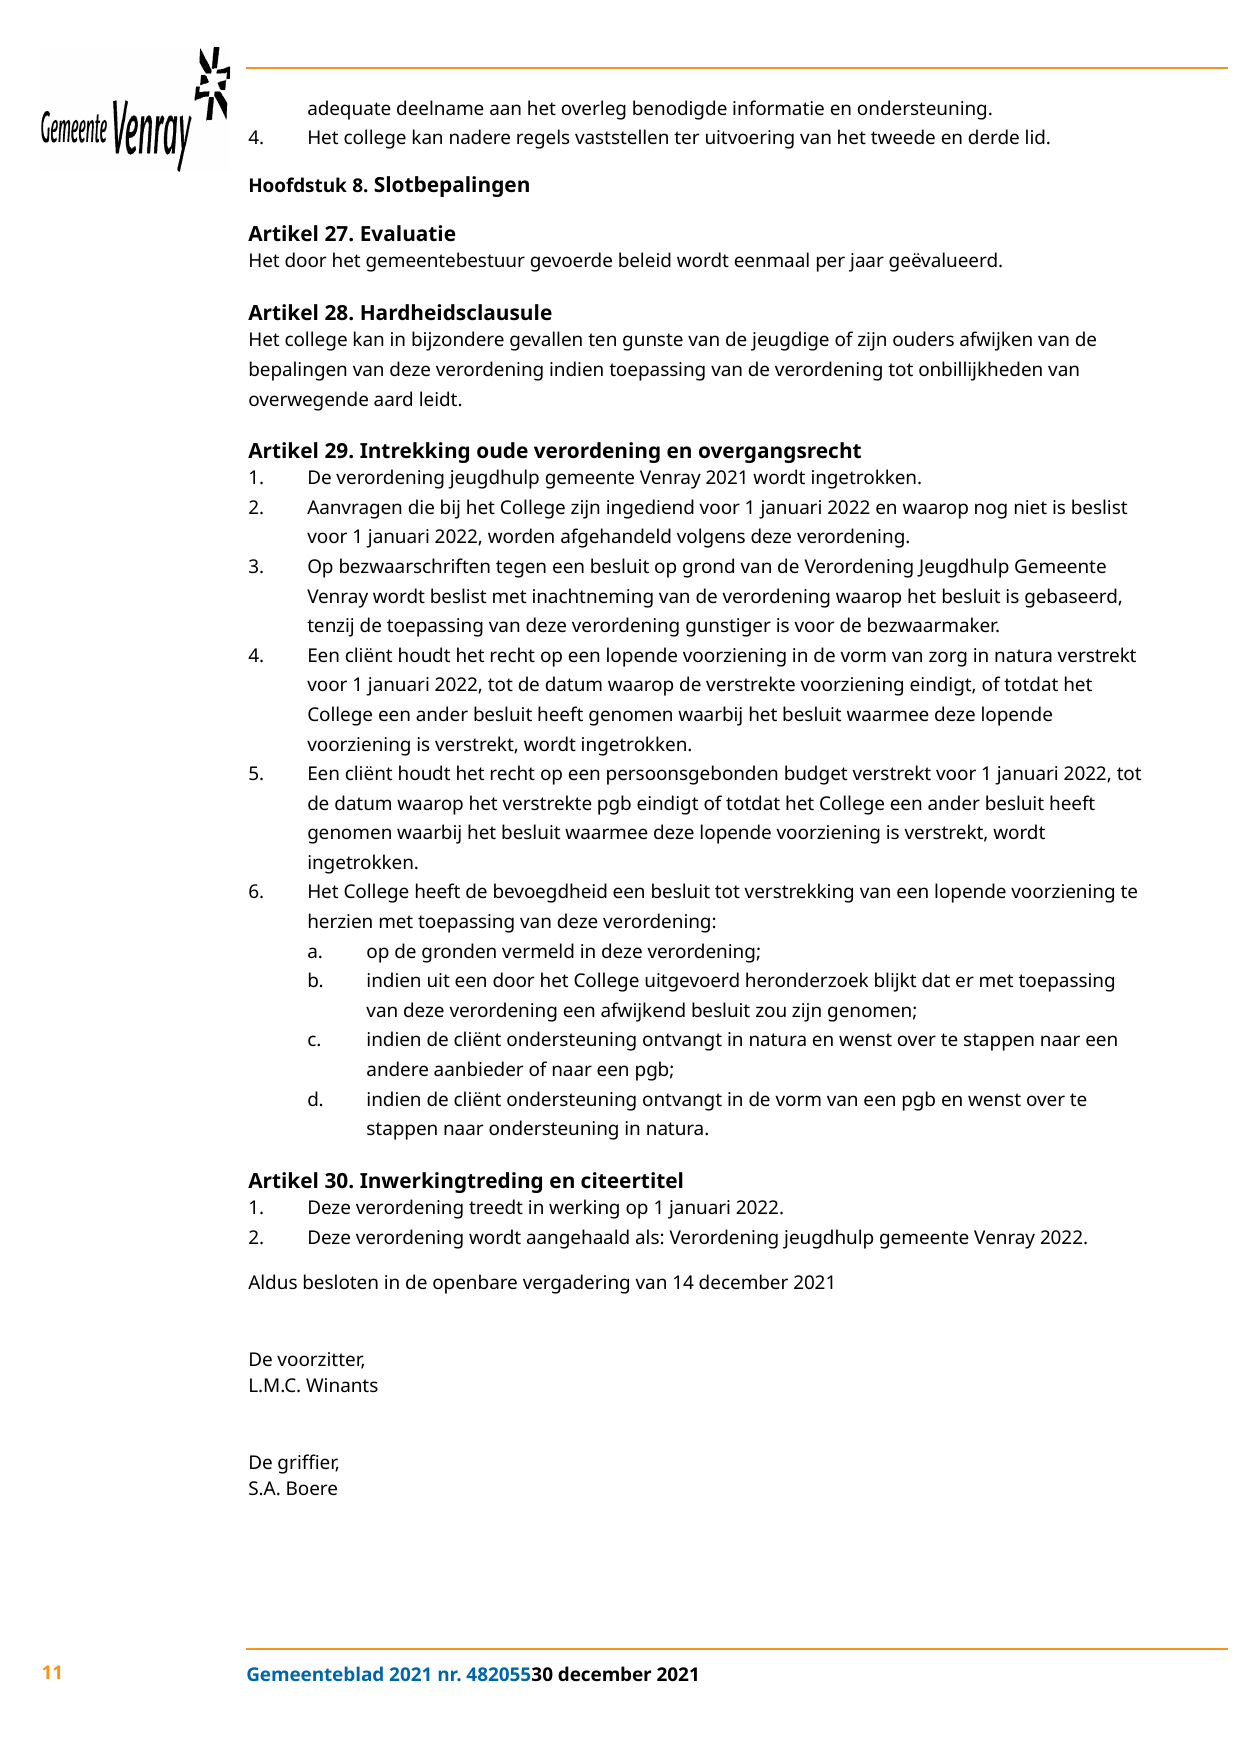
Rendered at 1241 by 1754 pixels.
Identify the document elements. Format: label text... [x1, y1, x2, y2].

text Artikel 29. Intrekking oude verordening en overgangsrecht [248, 436, 1152, 464]
list Een cliënt houdt het recht op een lopende voorziening in de vorm van zorg in natura verstrekt voor 1 januari 2022, tot de datum waarop de verstrekte voorziening eindigt, of totdat het College een ander besluit heeft genomen waarbij het besluit waarmee deze lopende voorziening is verstrekt, wordt ingetrokken. [248, 642, 1152, 757]
text L.M.C. Winants [248, 1372, 1152, 1398]
text Artikel 30. Inwerkingtreding en citeertitel [248, 1166, 1152, 1194]
text S.A. Boere [248, 1475, 1152, 1501]
list Een cliënt houdt het recht op een persoonsgebonden budget verstrekt voor 1 januari 2022, tot de datum waarop het verstrekte pgb eindigt of totdat het College een ander besluit heeft genomen waarbij het besluit waarmee deze lopende voorziening is verstrekt, wordt ingetrokken. [248, 760, 1152, 875]
list adequate deelname aan het overleg benodigde informatie en ondersteuning. [248, 95, 1152, 121]
picture [41, 47, 231, 172]
list Op bezwaarschriften tegen een besluit op grond van de Verordening Jeugdhulp Gemeente Venray wordt beslist met inachtneming van de verordening waarop het besluit is gebaseerd, tenzij de toepassing van deze verordening gunstiger is voor de bezwaarmaker. [248, 553, 1152, 638]
text Artikel 27. Evaluatie [248, 219, 1152, 248]
list op de gronden vermeld in deze verordening; [307, 938, 1152, 964]
list De verordening jeugdhulp gemeente Venray 2021 wordt ingetrokken. [248, 464, 1152, 490]
list indien de cliënt ondersteuning ontvangt in natura en wenst over te stappen naar een andere aanbieder of naar een pgb; [307, 1027, 1152, 1082]
list Deze verordening wordt aangehaald als: Verordening jeugdhulp gemeente Venray 2022. [248, 1224, 1152, 1249]
text De griffier, [248, 1449, 1152, 1475]
list indien uit een door het College uitgevoerd heronderzoek blijkt dat er met toepassing van deze verordening een afwijkend besluit zou zijn genomen; [307, 967, 1152, 1023]
list Deze verordening treedt in werking op 1 januari 2022. [248, 1194, 1152, 1220]
list Het college kan nadere regels vaststellen ter uitvoering van het tweede en derde lid. [248, 124, 1152, 150]
text Artikel 28. Hardheidsclausule [248, 298, 1152, 327]
text Hoofdstuk 8. Slotbepalingen [248, 170, 1152, 198]
list Het College heeft de bevoegdheid een besluit tot verstrekking van een lopende voorziening te herzien met toepassing van deze verordening: [248, 879, 1152, 934]
list indien de cliënt ondersteuning ontvangt in de vorm van een pgb en wenst over te stappen naar ondersteuning in natura. [307, 1086, 1152, 1141]
text Het college kan in bijzondere gevallen ten gunste van de jeugdige of zijn ouders afwijken van de bepalingen van deze verordening indien toepassing van de verordening tot onbillijkheden van overwegende aard leidt. [248, 327, 1152, 411]
text De voorzitter, [248, 1347, 1152, 1372]
list Aanvragen die bij het College zijn ingediend voor 1 januari 2022 en waarop nog niet is beslist voor 1 januari 2022, worden afgehandeld volgens deze verordening. [248, 494, 1152, 549]
text Aldus besloten in de openbare vergadering van 14 december 2021 [248, 1269, 1152, 1295]
text Het door het gemeentebestuur gevoerde beleid wordt eenmaal per jaar geëvalueerd. [248, 248, 1152, 273]
